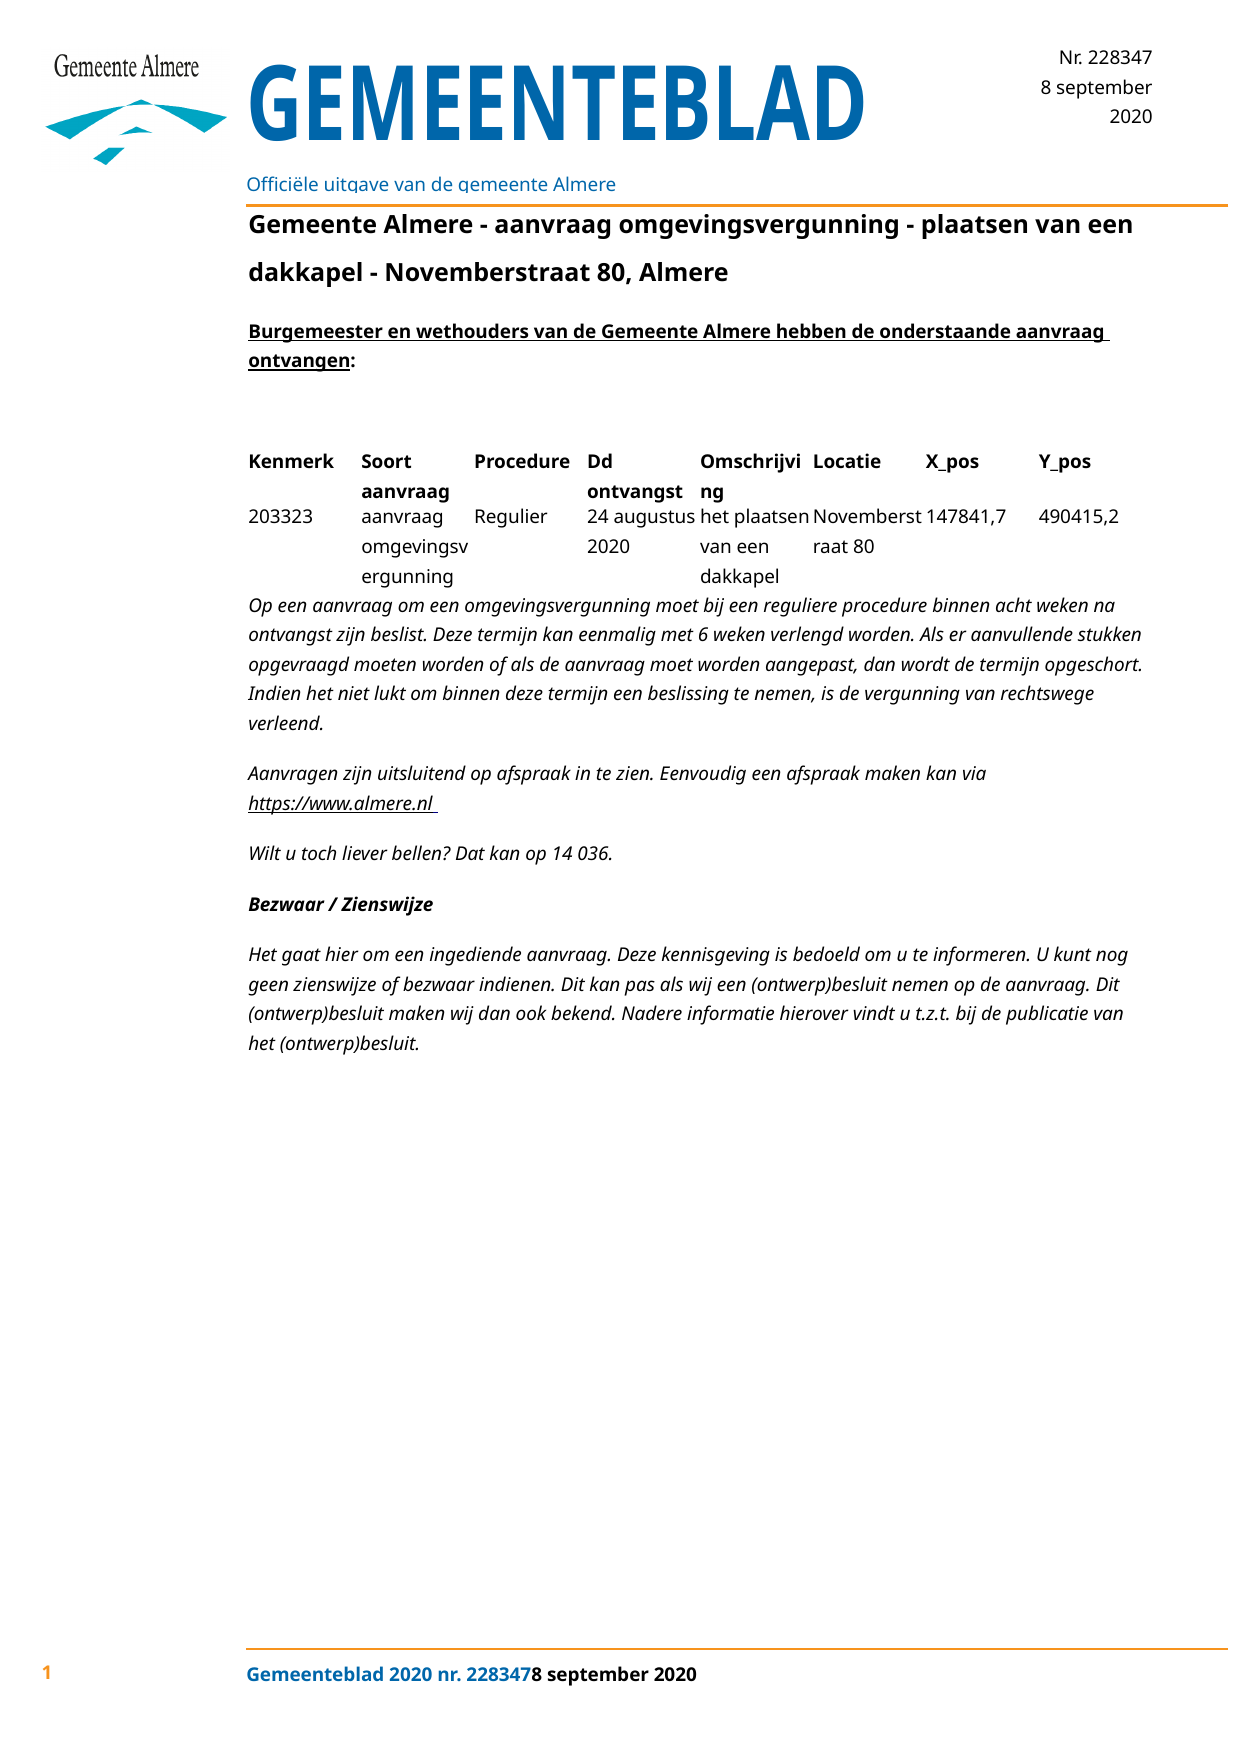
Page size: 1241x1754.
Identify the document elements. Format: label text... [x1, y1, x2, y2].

table_header X_pos [926, 449, 1038, 504]
table_cell 147841,7 [926, 504, 1038, 589]
text Gemeente Almere - aanvraag omgevingsvergunning - plaatsen van een dakkapel - Novemberstraat 80, Almere [248, 207, 1152, 288]
text Bezwaar / Zienswijze [248, 891, 1152, 917]
table_cell aanvraag omgevingsvergunning [361, 504, 474, 589]
table_header Soort aanvraag [361, 449, 474, 504]
table_header Locatie [813, 449, 926, 504]
text Wilt u toch liever bellen? Dat kan op 14 036. [248, 841, 1152, 866]
table_header Dd ontvangst [587, 449, 700, 504]
table_header Y_pos [1039, 449, 1152, 504]
table_cell het plaatsen van een dakkapel [700, 504, 813, 589]
table_cell Regulier [474, 504, 587, 589]
table_header Procedure [474, 449, 587, 504]
table_header Kenmerk [248, 449, 361, 504]
table_cell 490415,2 [1039, 504, 1152, 589]
text Op een aanvraag om een omgevingsvergunning moet bij een reguliere procedure binnen acht weken na ontvangst zijn beslist. Deze termijn kan eenmalig met 6 weken verlengd worden. Als er aanvullende stukken opgevraagd moeten worden of als de aanvraag moet worden aangepast, dan wordt de termijn opgeschort. Indien het niet lukt om binnen deze termijn een beslissing te nemen, is de vergunning van rechtswege verleend. [248, 592, 1152, 736]
picture [41, 47, 231, 172]
table_header Omschrijving [700, 449, 813, 504]
table_cell 24 augustus 2020 [587, 504, 700, 589]
text Aanvragen zijn uitsluitend op afspraak in te zien. Eenvoudig een afspraak maken kan via https://www.almere.nl [248, 761, 1152, 816]
table_cell 203323 [248, 504, 361, 589]
text Het gaat hier om een ingediende aanvraag. Deze kennisgeving is bedoeld om u te informeren. U kunt nog geen zienswijze of bezwaar indienen. Dit kan pas als wij een (ontwerp)besluit nemen op de aanvraag. Dit (ontwerp)besluit maken wij dan ook bekend. Nadere informatie hierover vindt u t.z.t. bij de publicatie van het (ontwerp)besluit. [248, 941, 1152, 1056]
text Burgemeester en wethouders van de Gemeente Almere hebben de onderstaande aanvraag ontvangen: [248, 318, 1152, 373]
table_cell Novemberstraat 80 [813, 504, 926, 589]
